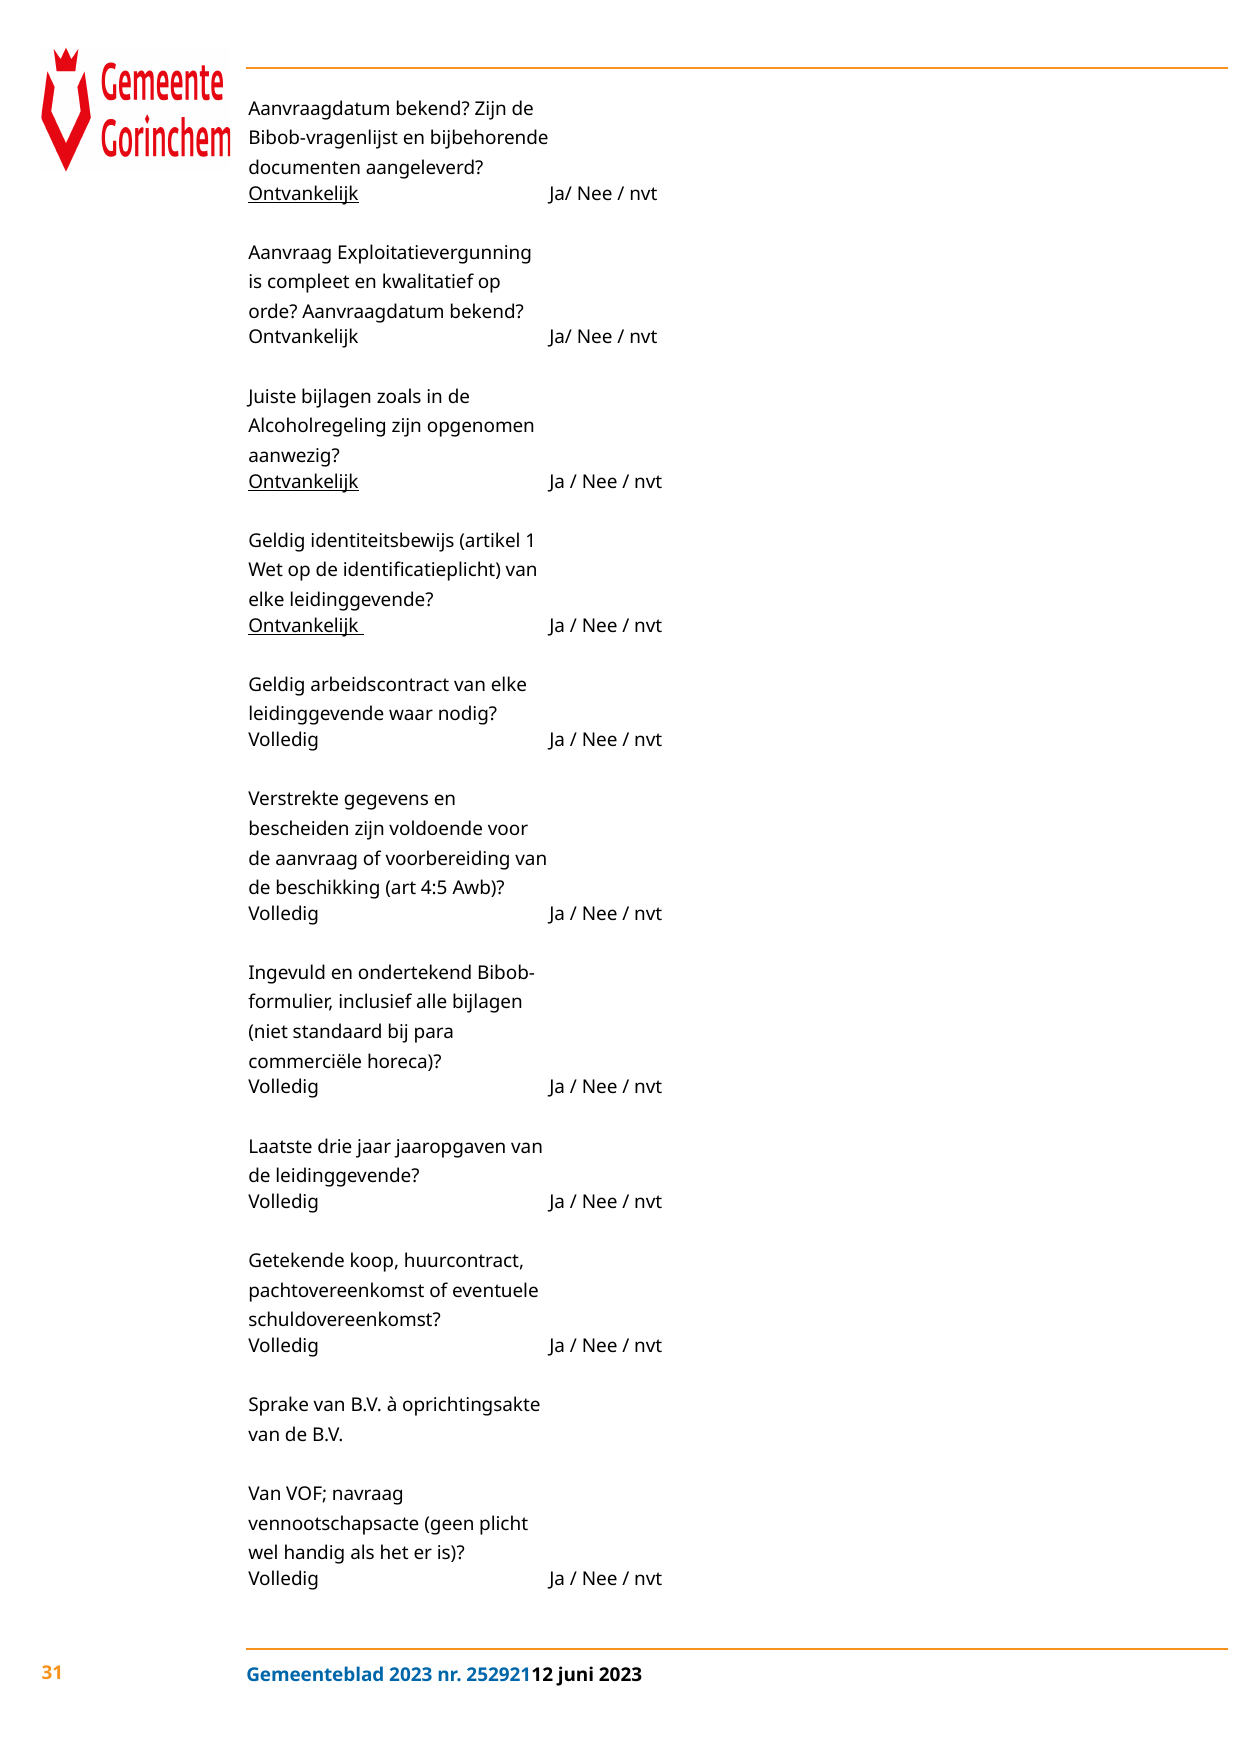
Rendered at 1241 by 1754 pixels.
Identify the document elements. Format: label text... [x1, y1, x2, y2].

table_cell [850, 180, 1152, 324]
table_cell Ja / Nee / nvt [549, 468, 850, 612]
table_cell [850, 1332, 1152, 1565]
table_cell Ja / Nee / nvt [549, 1565, 850, 1591]
picture [41, 47, 231, 172]
table_cell [850, 1188, 1152, 1332]
table_cell [850, 900, 1152, 1074]
table_cell Volledig Ingevuld en ondertekend Bibob-formulier, inclusief alle bijlagen (niet standaard bij para commerciële horeca)? [248, 900, 549, 1074]
table_cell Aanvraagdatum bekend? Zijn de Bibob-vragenlijst en bijbehorende documenten aangeleverd? [248, 95, 549, 180]
table_cell [850, 324, 1152, 468]
table_cell Ja / Nee / nvt [549, 1188, 850, 1332]
table_cell Ja / Nee / nvt [549, 1332, 850, 1565]
table_cell Volledig Sprake van B.V. à oprichtingsakte van de B.V. Van VOF; navraag vennootschapsacte (geen plicht wel handig als het er is)? [248, 1332, 549, 1565]
table_cell [549, 95, 850, 180]
table_cell [850, 1074, 1152, 1188]
table_cell Ja/ Nee / nvt [549, 180, 850, 324]
table_cell [850, 726, 1152, 900]
table_cell Ja/ Nee / nvt [549, 324, 850, 468]
table_cell Volledig Getekende koop, huurcontract, pachtovereenkomst of eventuele schuldovereenkomst? [248, 1188, 549, 1332]
table_cell Volledig [248, 1565, 549, 1591]
table_cell Ja / Nee / nvt [549, 900, 850, 1074]
table_cell Ontvankelijk Aanvraag Exploitatievergunning is compleet en kwalitatief op orde? Aanvraagdatum bekend? [248, 180, 549, 324]
table_cell Volledig Laatste drie jaar jaaropgaven van de leidinggevende? [248, 1074, 549, 1188]
table_cell [850, 468, 1152, 612]
table_cell Ja / Nee / nvt [549, 726, 850, 900]
table_cell Ontvankelijk Geldig arbeidscontract van elke leidinggevende waar nodig? [248, 612, 549, 726]
table_cell [850, 1565, 1152, 1591]
table_cell [850, 612, 1152, 726]
table_cell Ontvankelijk Geldig identiteitsbewijs (artikel 1 Wet op de identificatieplicht) van elke leidinggevende? [248, 468, 549, 612]
table_cell [850, 95, 1152, 180]
table_cell Ja / Nee / nvt [549, 1074, 850, 1188]
table_cell Ja / Nee / nvt [549, 612, 850, 726]
table_cell Ontvankelijk Juiste bijlagen zoals in de Alcoholregeling zijn opgenomen aanwezig? [248, 324, 549, 468]
table_cell Volledig Verstrekte gegevens en bescheiden zijn voldoende voor de aanvraag of voorbereiding van de beschikking (art 4:5 Awb)? [248, 726, 549, 900]
